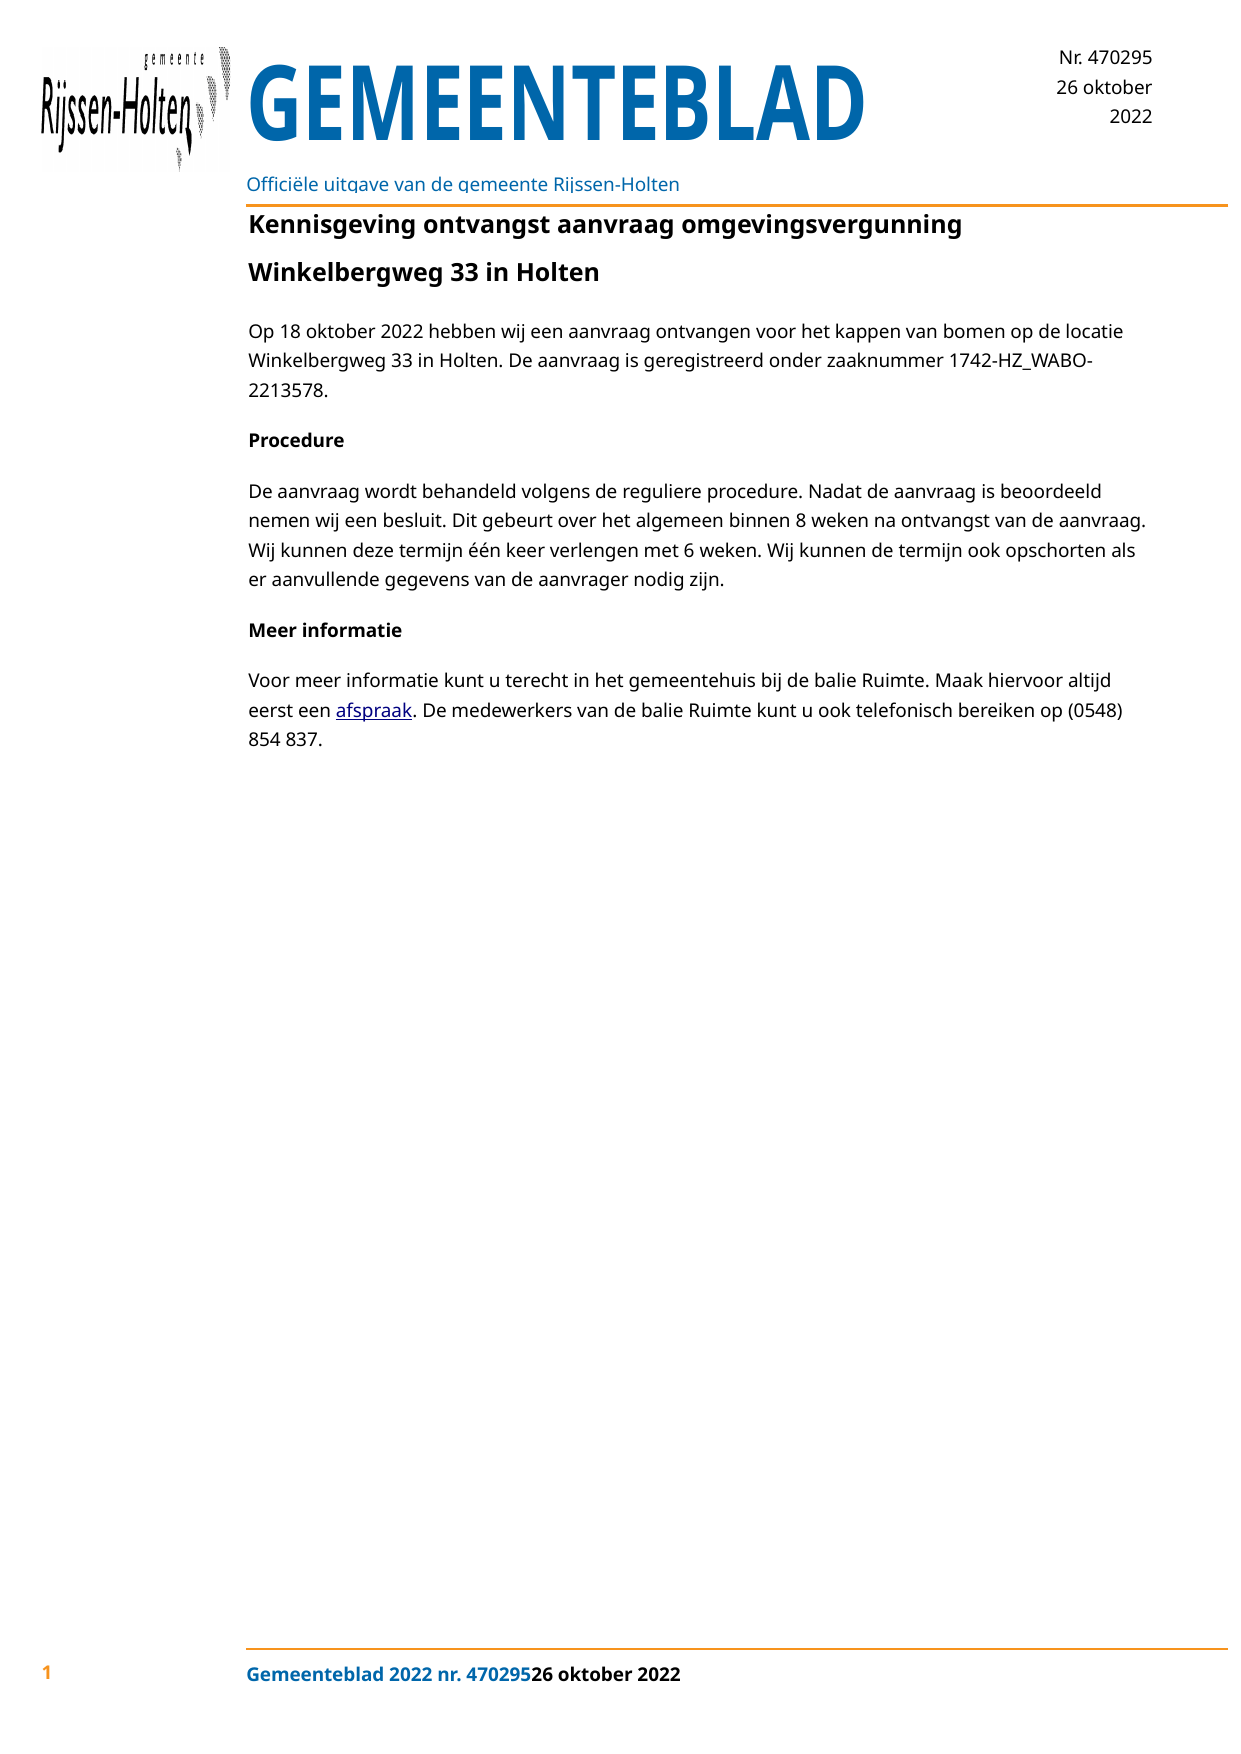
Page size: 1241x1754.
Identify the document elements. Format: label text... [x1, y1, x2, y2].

text Kennisgeving ontvangst aanvraag omgevingsvergunning Winkelbergweg 33 in Holten [248, 207, 1152, 288]
picture [41, 47, 231, 172]
text De aanvraag wordt behandeld volgens de reguliere procedure. Nadat de aanvraag is beoordeeld nemen wij een besluit. Dit gebeurt over het algemeen binnen 8 weken na ontvangst van de aanvraag. Wij kunnen deze termijn één keer verlengen met 6 weken. Wij kunnen de termijn ook opschorten als er aanvullende gegevens van de aanvrager nodig zijn. [248, 478, 1152, 592]
text Voor meer informatie kunt u terecht in het gemeentehuis bij de balie Ruimte. Maak hiervoor altijd eerst een afspraak. De medewerkers van de balie Ruimte kunt u ook telefonisch bereiken op (0548) 854 837. [248, 667, 1152, 752]
text Op 18 oktober 2022 hebben wij een aanvraag ontvangen voor het kappen van bomen op de locatie Winkelbergweg 33 in Holten. De aanvraag is geregistreerd onder zaaknummer 1742-HZ_WABO-2213578. [248, 318, 1152, 403]
text Procedure [248, 427, 1152, 453]
text Meer informatie [248, 617, 1152, 643]
